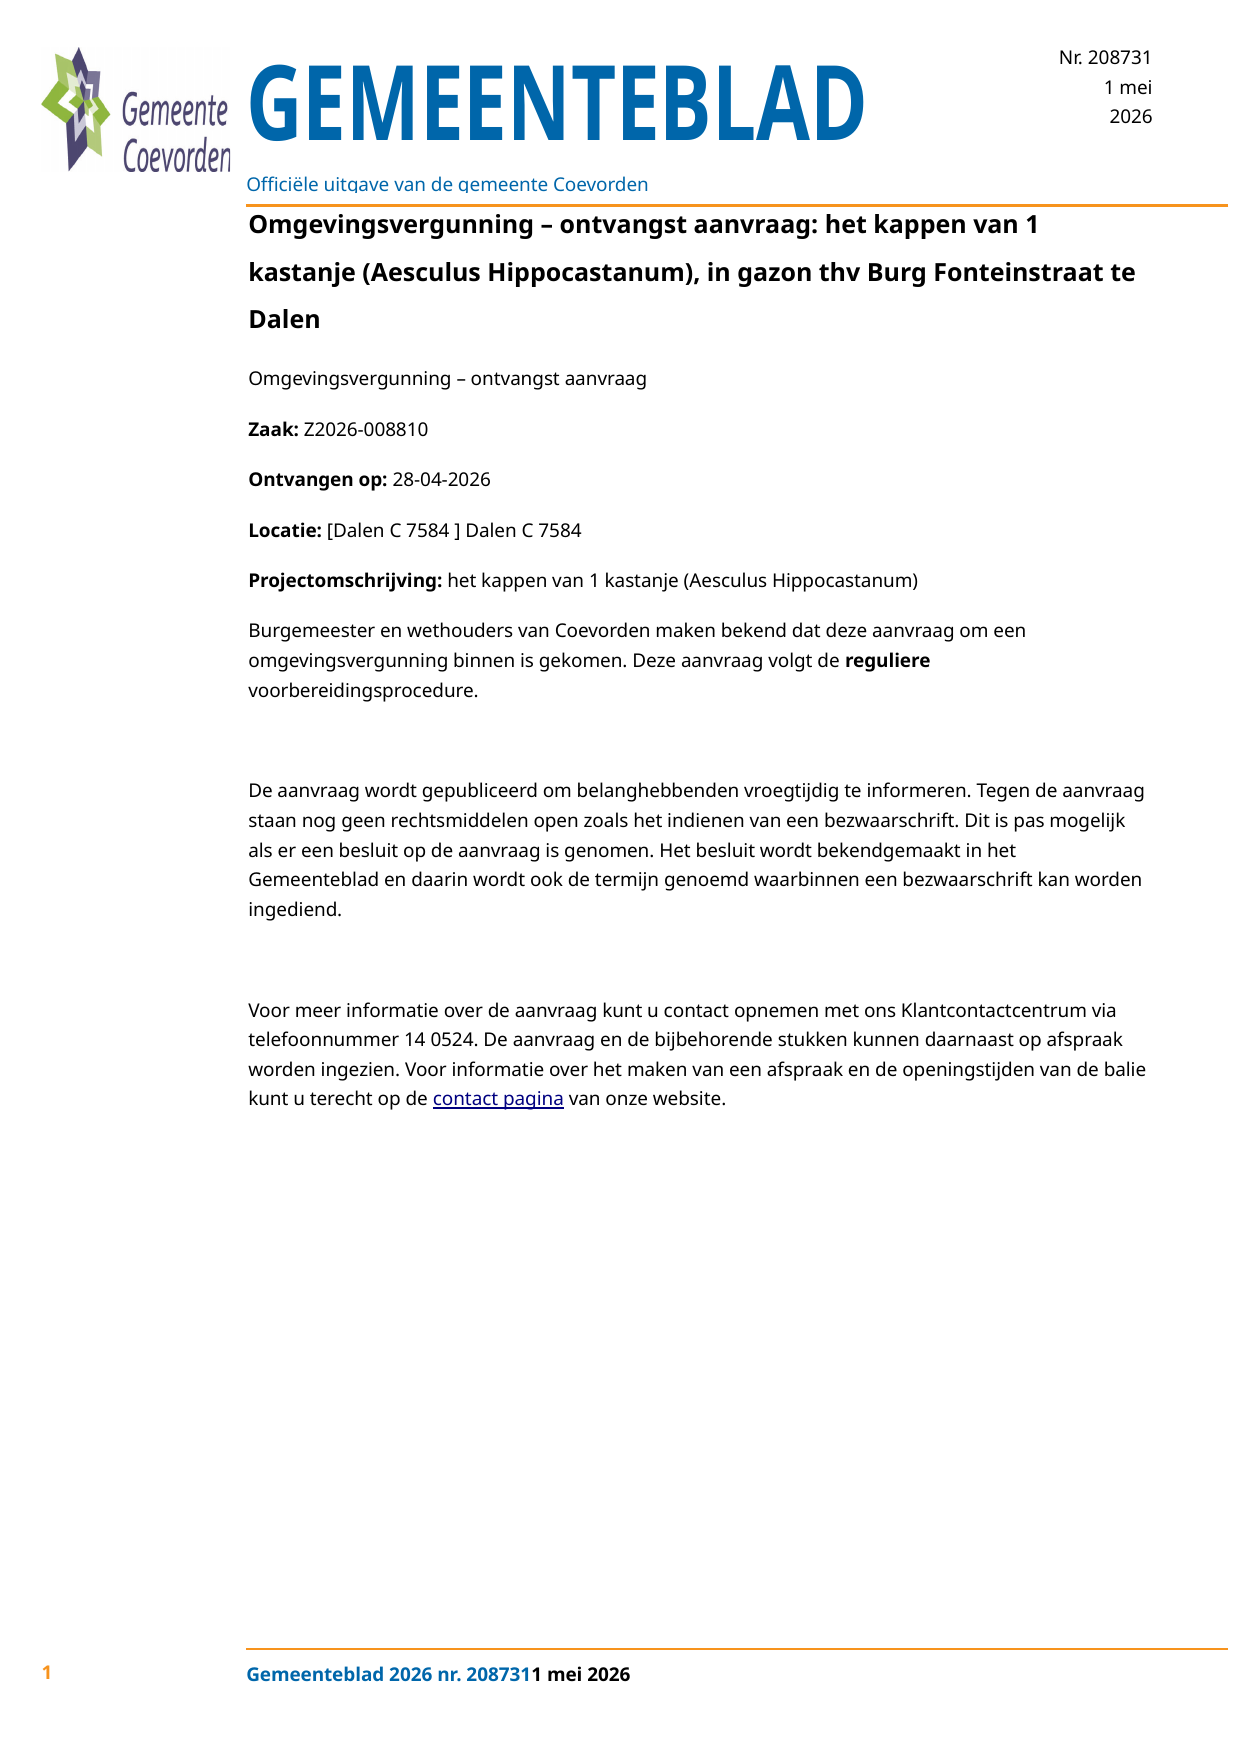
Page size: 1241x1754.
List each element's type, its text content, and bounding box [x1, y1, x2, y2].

text Locatie: [Dalen C 7584 ] Dalen C 7584 [248, 517, 1152, 542]
text De aanvraag wordt gepubliceerd om belanghebbenden vroegtijdig te informeren. Tegen de aanvraag staan nog geen rechtsmiddelen open zoals het indienen van een bezwaarschrift. Dit is pas mogelijk als er een besluit op de aanvraag is genomen. Het besluit wordt bekendgemaakt in het Gemeenteblad en daarin wordt ook de termijn genoemd waarbinnen een bezwaarschrift kan worden ingediend. [248, 778, 1152, 922]
text Projectomschrijving: het kappen van 1 kastanje (Aesculus Hippocastanum) [248, 567, 1152, 593]
text Omgevingsvergunning – ontvangst aanvraag [248, 366, 1152, 391]
text Omgevingsvergunning – ontvangst aanvraag: het kappen van 1 kastanje (Aesculus Hippocastanum), in gazon thv Burg Fonteinstraat te Dalen [248, 207, 1152, 336]
picture [41, 47, 231, 172]
text Voor meer informatie over de aanvraag kunt u contact opnemen met ons Klantcontactcentrum via telefoonnummer 14 0524. De aanvraag en de bijbehorende stukken kunnen daarnaast op afspraak worden ingezien. Voor informatie over het maken van een afspraak en de openingstijden van de balie kunt u terecht op de contact pagina van onze website. [248, 997, 1152, 1111]
text Zaak: Z2026-008810 [248, 416, 1152, 442]
text Burgemeester en wethouders van Coevorden maken bekend dat deze aanvraag om een omgevingsvergunning binnen is gekomen. Deze aanvraag volgt de reguliere voorbereidingsprocedure. [248, 618, 1152, 702]
text Ontvangen op: 28-04-2026 [248, 466, 1152, 492]
